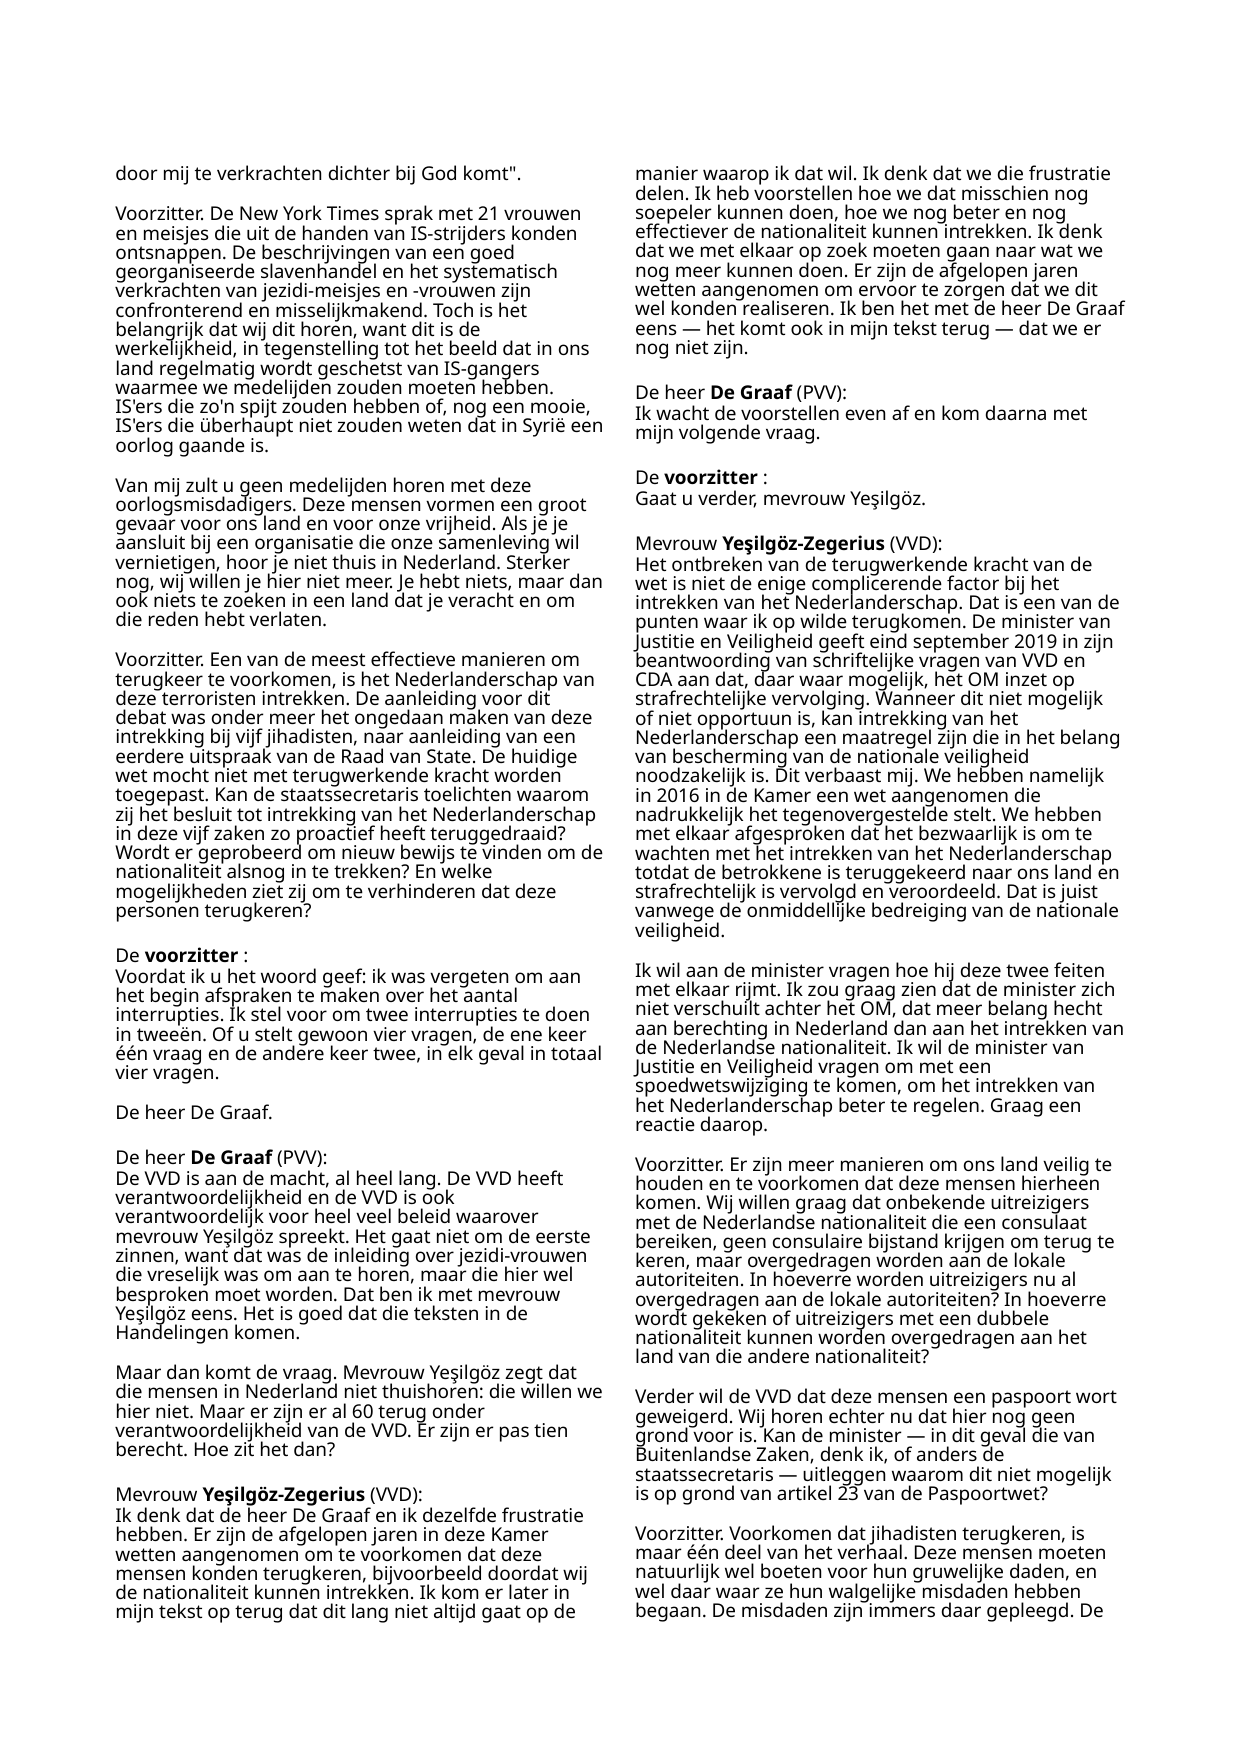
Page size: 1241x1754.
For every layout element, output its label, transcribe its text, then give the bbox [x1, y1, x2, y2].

text Voorzitter. De New York Times sprak met 21 vrouwen en meisjes die uit de handen van IS-strijders konden ontsnappen. De beschrijvingen van een goed georganiseerde slavenhandel en het systematisch verkrachten van jezidi-meisjes en -vrouwen zijn confronterend en misselijkmakend. Toch is het belangrijk dat wij dit horen, want dit is de werkelijkheid, in tegenstelling tot het beeld dat in ons land regelmatig wordt geschetst van IS-gangers waarmee we medelijden zouden moeten hebben. IS'ers die zo'n spijt zouden hebben of, nog een mooie, IS'ers die überhaupt niet zouden weten dat in Syrië een oorlog gaande is. [115, 205, 605, 456]
text Van mij zult u geen medelijden horen met deze oorlogsmisdadigers. Deze mensen vormen een groot gevaar voor ons land en voor onze vrijheid. Als je je aansluit bij een organisatie die onze samenleving wil vernietigen, hoor je niet thuis in Nederland. Sterker nog, wij willen je hier niet meer. Je hebt niets, maar dan ook niets te zoeken in een land dat je veracht en om die reden hebt verlaten. [115, 477, 605, 631]
text De heer De Graaf (PVV): [635, 379, 1125, 404]
text Mevrouw Yeşilgöz-Zegerius (VVD): [635, 530, 1125, 556]
text Mevrouw Yeşilgöz-Zegerius (VVD): [115, 1481, 605, 1507]
text Voorzitter. Er zijn meer manieren om ons land veilig te houden en te voorkomen dat deze mensen hierheen komen. Wij willen graag dat onbekende uitreizigers met de Nederlandse nationaliteit die een consulaat bereiken, geen consulaire bijstand krijgen om terug te keren, maar overgedragen worden aan de lokale autoriteiten. In hoeverre worden uitreizigers nu al overgedragen aan de lokale autoriteiten? In hoeverre wordt gekeken of uitreizigers met een dubbele nationaliteit kunnen worden overgedragen aan het land van die andere nationaliteit? [635, 1156, 1125, 1368]
text Gaat u verder, mevrouw Yeşilgöz. [635, 490, 1125, 509]
text De VVD is aan de macht, al heel lang. De VVD heeft verantwoordelijkheid en de VVD is ook verantwoordelijk voor heel veel beleid waarover mevrouw Yeşilgöz spreekt. Het gaat niet om de eerste zinnen, want dat was de inleiding over jezidi-vrouwen die vreselijk was om aan te horen, maar die hier wel besproken moet worden. Dat ben ik met mevrouw Yeşilgöz eens. Het is goed dat die teksten in de Handelingen komen. [115, 1170, 605, 1343]
text Het ontbreken van de terugwerkende kracht van de wet is niet de enige complicerende factor bij het intrekken van het Nederlanderschap. Dat is een van de punten waar ik op wilde terugkomen. De minister van Justitie en Veiligheid geeft eind september 2019 in zijn beantwoording van schriftelijke vragen van VVD en CDA aan dat, daar waar mogelijk, het OM inzet op strafrechtelijke vervolging. Wanneer dit niet mogelijk of niet opportuun is, kan intrekking van het Nederlanderschap een maatregel zijn die in het belang van bescherming van de nationale veiligheid noodzakelijk is. Dit verbaast mij. We hebben namelijk in 2016 in de Kamer een wet aangenomen die nadrukkelijk het tegenovergestelde stelt. We hebben met elkaar afgesproken dat het bezwaarlijk is om te wachten met het intrekken van het Nederlanderschap totdat de betrokkene is teruggekeerd naar ons land en strafrechtelijk is vervolgd en veroordeeld. Dat is juist vanwege de onmiddellijke bedreiging van de nationale veiligheid. [635, 556, 1125, 941]
text Voorzitter. Voorkomen dat jihadisten terugkeren, is maar één deel van het verhaal. Deze mensen moeten natuurlijk wel boeten voor hun gruwelijke daden, en wel daar waar ze hun walgelijke misdaden hebben begaan. De misdaden zijn immers daar gepleegd. De [635, 1525, 1125, 1621]
text De heer De Graaf (PVV): [115, 1144, 605, 1170]
text Ik wil aan de minister vragen hoe hij deze twee feiten met elkaar rijmt. Ik zou graag zien dat de minister zich niet verschuilt achter het OM, dat meer belang hecht aan berechting in Nederland dan aan het intrekken van de Nederlandse nationaliteit. Ik wil de minister van Justitie en Veiligheid vragen om met een spoedwetswijziging te komen, om het intrekken van het Nederlanderschap beter te regelen. Graag een reactie daarop. [635, 962, 1125, 1135]
text Voordat ik u het woord geef: ik was vergeten om aan het begin afspraken te maken over het aantal interrupties. Ik stel voor om twee interrupties te doen in tweeën. Of u stelt gewoon vier vragen, de ene keer één vraag en de andere keer twee, in elk geval in totaal vier vragen. [115, 968, 605, 1083]
text Ik denk dat de heer De Graaf en ik dezelfde frustratie hebben. Er zijn de afgelopen jaren in deze Kamer wetten aangenomen om te voorkomen dat deze mensen konden terugkeren, bijvoorbeeld doordat wij de nationaliteit kunnen intrekken. Ik kom er later in mijn tekst op terug dat dit lang niet altijd gaat op de [115, 1507, 605, 1623]
text door mij te verkrachten dichter bij God komt". [115, 165, 605, 184]
text De voorzitter : [635, 464, 1125, 490]
text Ik wacht de voorstellen even af en kom daarna met mijn volgende vraag. [635, 404, 1125, 443]
text Maar dan komt de vraag. Mevrouw Yeşilgöz zegt dat die mensen in Nederland niet thuishoren: die willen we hier niet. Maar er zijn er al 60 terug onder verantwoordelijkheid van de VVD. Er zijn er pas tien berecht. Hoe zit het dan? [115, 1364, 605, 1461]
text De voorzitter : [115, 942, 605, 968]
text Verder wil de VVD dat deze mensen een paspoort wort geweigerd. Wij horen echter nu dat hier nog geen grond voor is. Kan de minister — in dit geval die van Buitenlandse Zaken, denk ik, of anders de staatssecretaris — uitleggen waarom dit niet mogelijk is op grond van artikel 23 van de Paspoortwet? [635, 1388, 1125, 1504]
text manier waarop ik dat wil. Ik denk dat we die frustratie delen. Ik heb voorstellen hoe we dat misschien nog soepeler kunnen doen, hoe we nog beter en nog effectiever de nationaliteit kunnen intrekken. Ik denk dat we met elkaar op zoek moeten gaan naar wat we nog meer kunnen doen. Er zijn de afgelopen jaren wetten aangenomen om ervoor te zorgen dat we dit wel konden realiseren. Ik ben het met de heer De Graaf eens — het komt ook in mijn tekst terug — dat we er nog niet zijn. [635, 165, 1125, 358]
text De heer De Graaf. [115, 1104, 605, 1123]
text Voorzitter. Een van de meest effectieve manieren om terugkeer te voorkomen, is het Nederlanderschap van deze terroristen intrekken. De aanleiding voor dit debat was onder meer het ongedaan maken van deze intrekking bij vijf jihadisten, naar aanleiding van een eerdere uitspraak van de Raad van State. De huidige wet mocht niet met terugwerkende kracht worden toegepast. Kan de staatssecretaris toelichten waarom zij het besluit tot intrekking van het Nederlanderschap in deze vijf zaken zo proactief heeft teruggedraaid? Wordt er geprobeerd om nieuw bewijs te vinden om de nationaliteit alsnog in te trekken? En welke mogelijkheden ziet zij om te verhinderen dat deze personen terugkeren? [115, 651, 605, 921]
